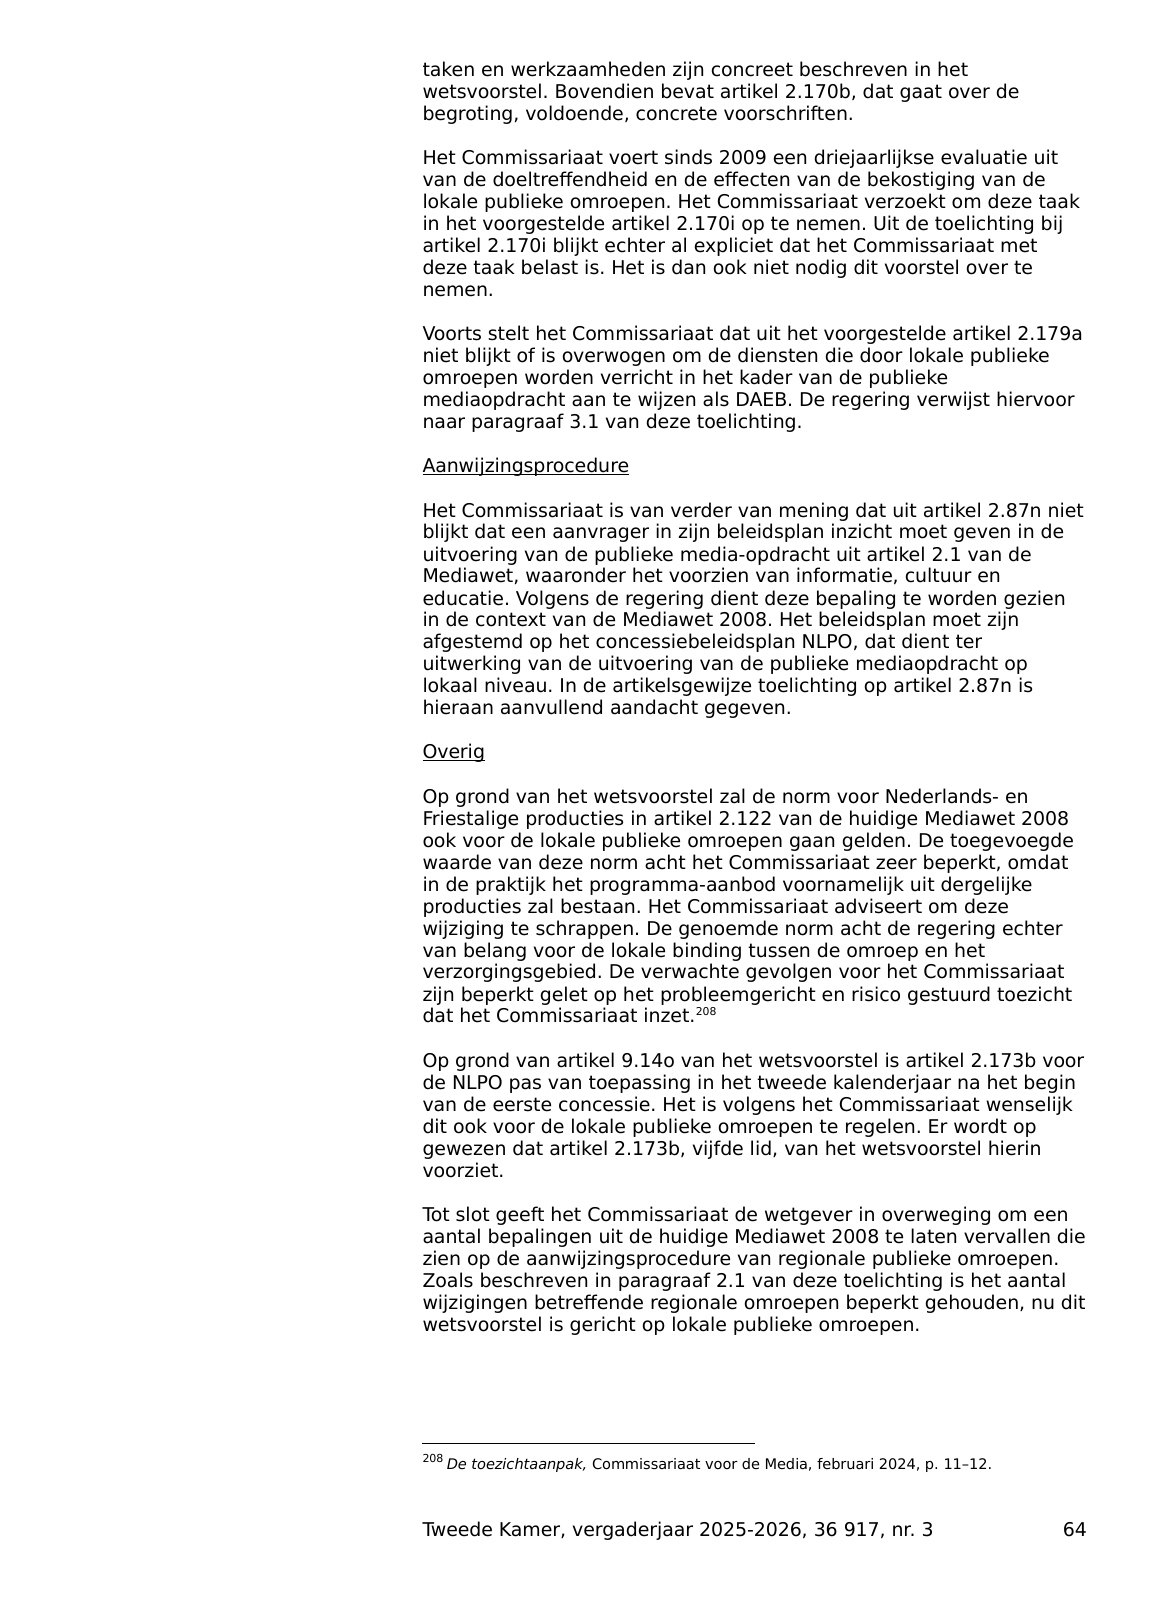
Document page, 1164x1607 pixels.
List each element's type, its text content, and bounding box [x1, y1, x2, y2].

text Op grond van artikel 9.14o van het wetsvoorstel is artikel 2.173b voor de NLPO pas van toepassing in het tweede kalenderjaar na het begin van de eerste concessie. Het is volgens het Commissariaat wenselijk dit ook voor de lokale publieke omroepen te regelen. Er wordt op gewezen dat artikel 2.173b, vijfde lid, van het wetsvoorstel hierin voorziet. [422, 1049, 1087, 1181]
text De toezichtaanpak, Commissariaat voor de Media, februari 2024, p. 11–12. [422, 1452, 1087, 1474]
text Het Commissariaat is van verder van mening dat uit artikel 2.87n niet blijkt dat een aanvrager in zijn beleidsplan inzicht moet geven in de uitvoering van de publieke media-opdracht uit artikel 2.1 van de Mediawet, waaronder het voorzien van informatie, cultuur en educatie. Volgens de regering dient deze bepaling te worden gezien in de context van de Mediawet 2008. Het beleidsplan moet zijn afgestemd op het concessiebeleidsplan NLPO, dat dient ter uitwerking van de uitvoering van de publieke mediaopdracht op lokaal niveau. In de artikelsgewijze toelichting op artikel 2.87n is hieraan aanvullend aandacht gegeven. [422, 499, 1087, 719]
subtitle Aanwijzingsprocedure [422, 455, 1087, 477]
text Het Commissariaat voert sinds 2009 een driejaarlijkse evaluatie uit van de doeltreffendheid en de effecten van de bekostiging van de lokale publieke omroepen. Het Commissariaat verzoekt om deze taak in het voorgestelde artikel 2.170i op te nemen. Uit de toelichting bij artikel 2.170i blijkt echter al expliciet dat het Commissariaat met deze taak belast is. Het is dan ook niet nodig dit voorstel over te nemen. [422, 147, 1087, 301]
text taken en werkzaamheden zijn concreet beschreven in het wetsvoorstel. Bovendien bevat artikel 2.170b, dat gaat over de begroting, voldoende, concrete voorschriften. [422, 59, 1087, 125]
text Op grond van het wetsvoorstel zal de norm voor Nederlands- en Friestalige producties in artikel 2.122 van de huidige Mediawet 2008 ook voor de lokale publieke omroepen gaan gelden. De toegevoegde waarde van deze norm acht het Commissariaat zeer beperkt, omdat in de praktijk het programma-aanbod voornamelijk uit dergelijke producties zal bestaan. Het Commissariaat adviseert om deze wijziging te schrappen. De genoemde norm acht de regering echter van belang voor de lokale binding tussen de omroep en het verzorgingsgebied. De verwachte gevolgen voor het Commissariaat zijn beperkt gelet op het probleemgericht en risico gestuurd toezicht dat het Commissariaat inzet. [422, 786, 1087, 1027]
text Voorts stelt het Commissariaat dat uit het voorgestelde artikel 2.179a niet blijkt of is overwogen om de diensten die door lokale publieke omroepen worden verricht in het kader van de publieke mediaopdracht aan te wijzen als DAEB. De regering verwijst hiervoor naar paragraaf 3.1 van deze toelichting. [422, 323, 1087, 433]
subtitle Overig [422, 741, 1087, 763]
text Tot slot geeft het Commissariaat de wetgever in overweging om een aantal bepalingen uit de huidige Mediawet 2008 te laten vervallen die zien op de aanwijzingsprocedure van regionale publieke omroepen. Zoals beschreven in paragraaf 2.1 van deze toelichting is het aantal wijzigingen betreffende regionale omroepen beperkt gehouden, nu dit wetsvoorstel is gericht op lokale publieke omroepen. [422, 1204, 1087, 1336]
